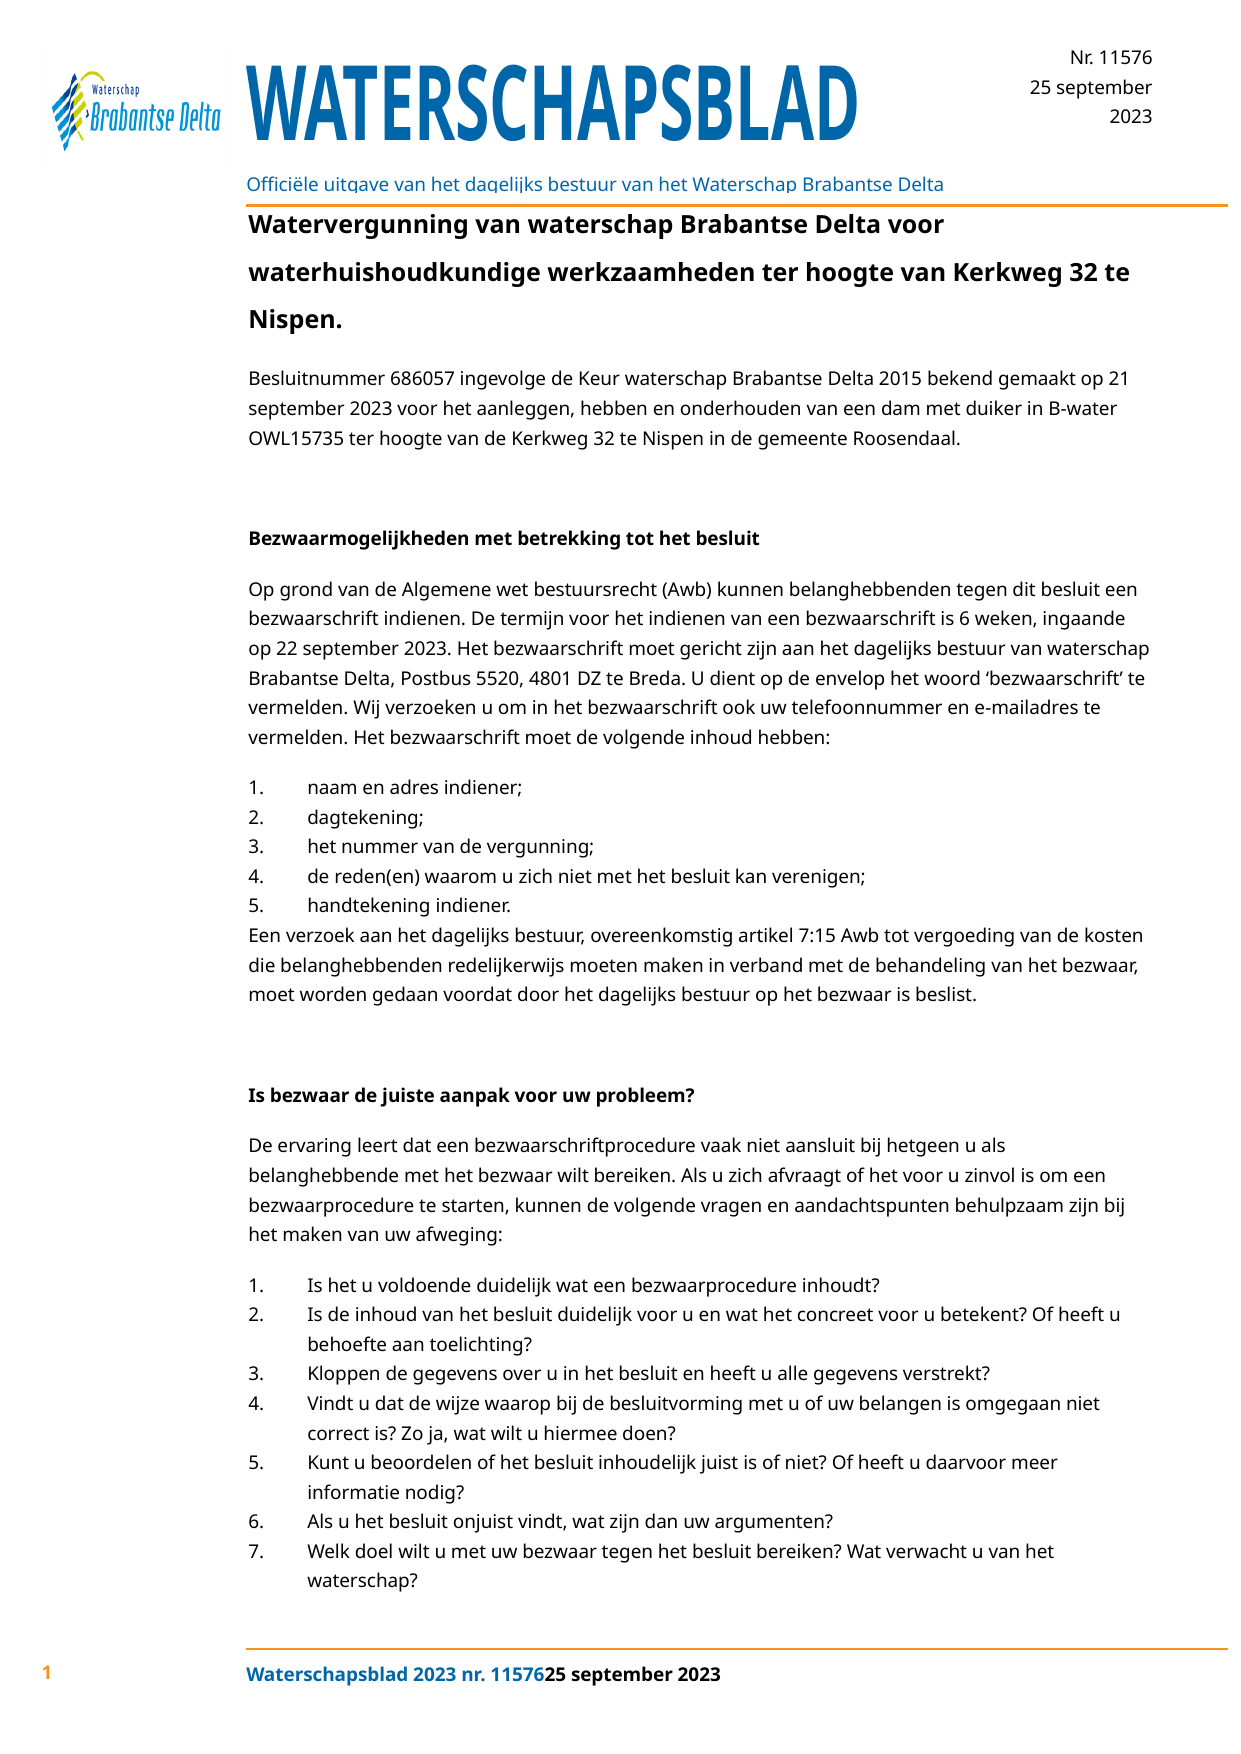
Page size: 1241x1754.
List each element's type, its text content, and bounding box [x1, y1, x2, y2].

list Kloppen de gegevens over u in het besluit en heeft u alle gegevens verstrekt? [248, 1361, 1152, 1386]
list handtekening indiener. [248, 893, 1152, 918]
picture [41, 47, 231, 172]
list Vindt u dat de wijze waarop bij de besluitvorming met u of uw belangen is omgegaan niet correct is? Zo ja, wat wilt u hiermee doen? [248, 1390, 1152, 1445]
text Bezwaarmogelijkheden met betrekking tot het besluit [248, 526, 1152, 551]
list Is de inhoud van het besluit duidelijk voor u en wat het concreet voor u betekent? Of heeft u behoefte aan toelichting? [248, 1301, 1152, 1357]
list Welk doel wilt u met uw bezwaar tegen het besluit bereiken? Wat verwacht u van het waterschap? [248, 1538, 1152, 1593]
list het nummer van de vergunning; [248, 833, 1152, 859]
text Watervergunning van waterschap Brabantse Delta voor waterhuishoudkundige werkzaamheden ter hoogte van Kerkweg 32 te Nispen. [248, 207, 1152, 336]
list Kunt u beoordelen of het besluit inhoudelijk juist is of niet? Of heeft u daarvoor meer informatie nodig? [248, 1449, 1152, 1504]
list Is het u voldoende duidelijk wat een bezwaarprocedure inhoudt? [248, 1272, 1152, 1297]
text Besluitnummer 686057 ingevolge de Keur waterschap Brabantse Delta 2015 bekend gemaakt op 21 september 2023 voor het aanleggen, hebben en onderhouden van een dam met duiker in B-water OWL15735 ter hoogte van de Kerkweg 32 te Nispen in de gemeente Roosendaal. [248, 366, 1152, 450]
text Een verzoek aan het dagelijks bestuur, overeenkomstig artikel 7:15 Awb tot vergoeding van de kosten die belanghebbenden redelijkerwijs moeten maken in verband met de behandeling van het bezwaar, moet worden gedaan voordat door het dagelijks bestuur op het bezwaar is beslist. [248, 922, 1152, 1007]
text Op grond van de Algemene wet bestuursrecht (Awb) kunnen belanghebbenden tegen dit besluit een bezwaarschrift indienen. De termijn voor het indienen van een bezwaarschrift is 6 weken, ingaande op 22 september 2023. Het bezwaarschrift moet gericht zijn aan het dagelijks bestuur van waterschap Brabantse Delta, Postbus 5520, 4801 DZ te Breda. U dient op de envelop het woord ‘bezwaarschrift’ te vermelden. Wij verzoeken u om in het bezwaarschrift ook uw telefoonnummer en e‑mailadres te vermelden. Het bezwaarschrift moet de volgende inhoud hebben: [248, 576, 1152, 749]
list de reden(en) waarom u zich niet met het besluit kan verenigen; [248, 863, 1152, 889]
list naam en adres indiener; [248, 774, 1152, 800]
list dagtekening; [248, 804, 1152, 829]
text Is bezwaar de juiste aanpak voor uw probleem? [248, 1082, 1152, 1108]
list Als u het besluit onjuist vindt, wat zijn dan uw argumenten? [248, 1508, 1152, 1534]
text De ervaring leert dat een bezwaarschriftprocedure vaak niet aansluit bij hetgeen u als belanghebbende met het bezwaar wilt bereiken. Als u zich afvraagt of het voor u zinvol is om een bezwaarprocedure te starten, kunnen de volgende vragen en aandachtspunten behulpzaam zijn bij het maken van uw afweging: [248, 1133, 1152, 1247]
